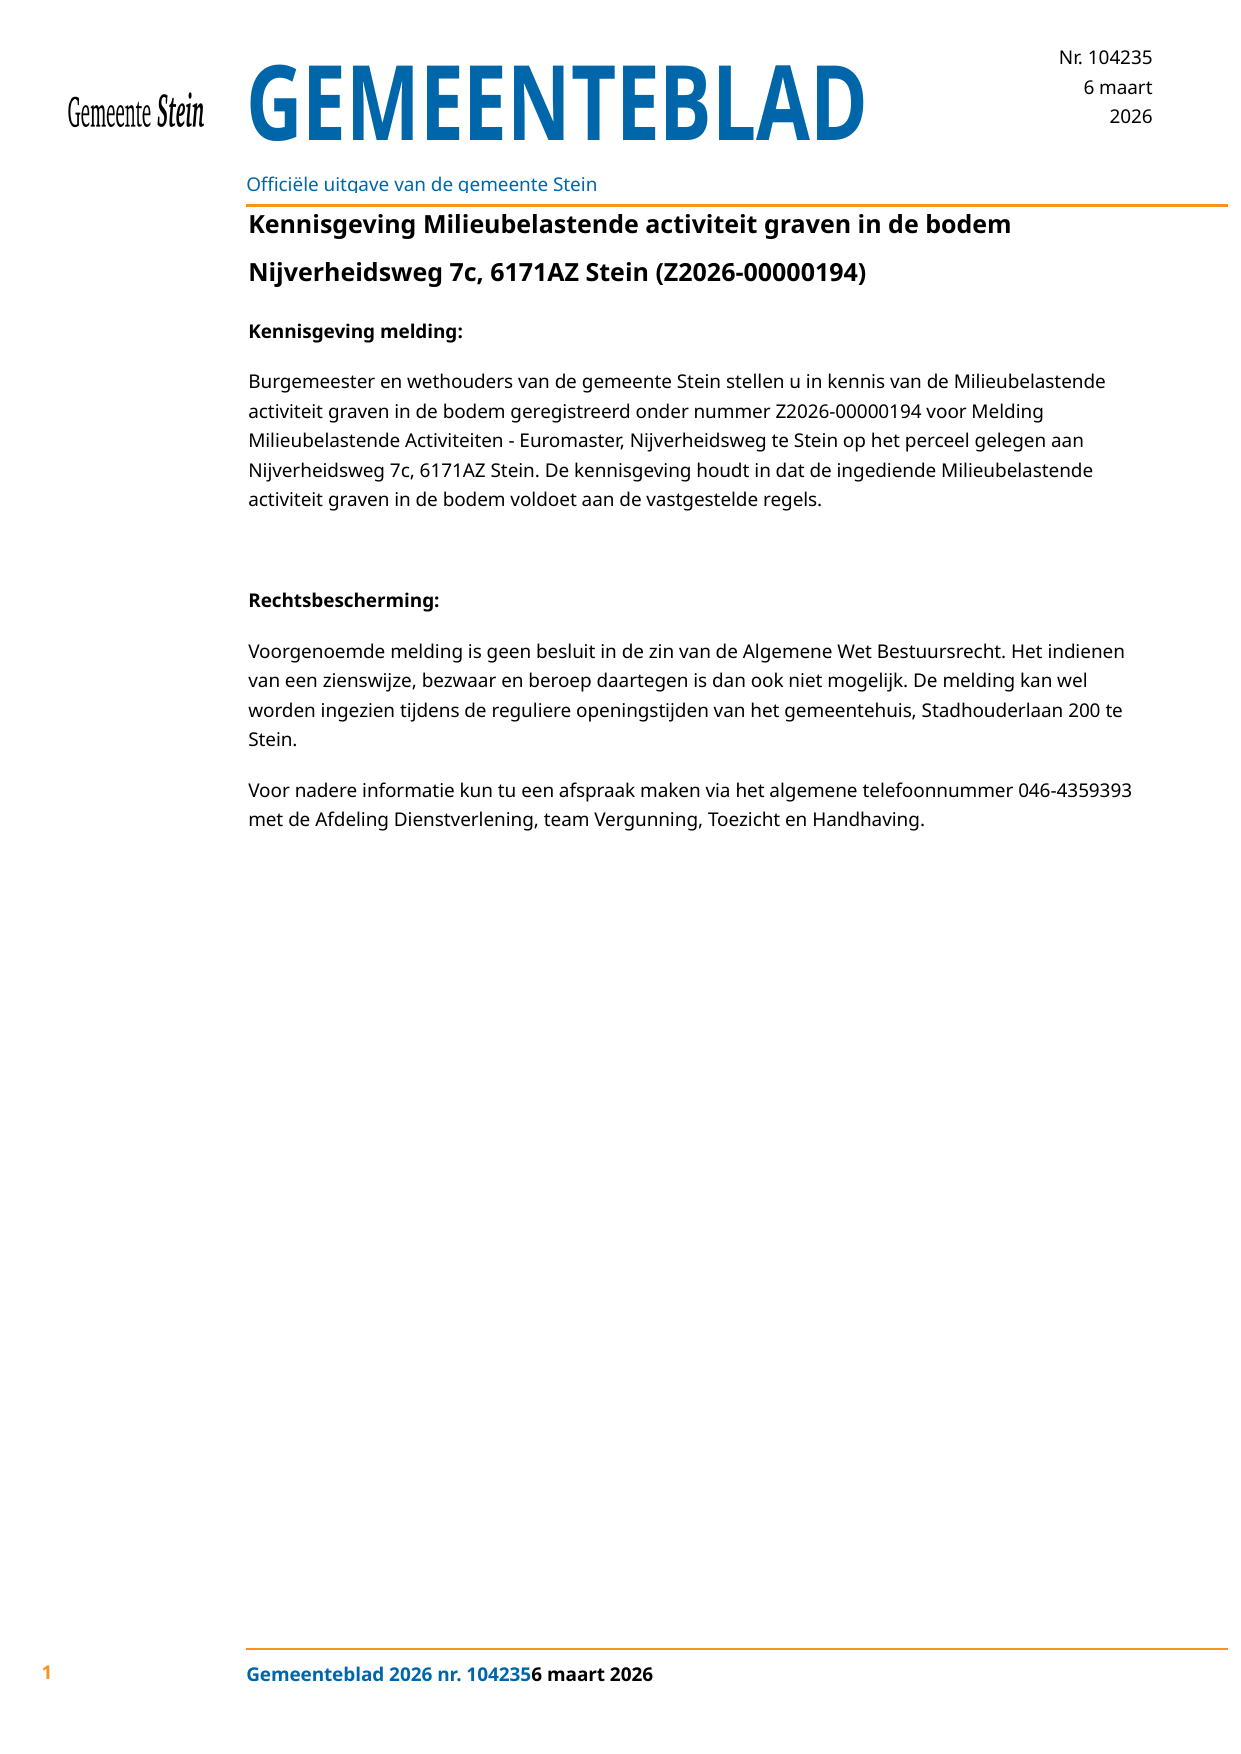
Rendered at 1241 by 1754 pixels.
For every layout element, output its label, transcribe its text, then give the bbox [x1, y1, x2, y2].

text Kennisgeving melding: [248, 318, 1152, 344]
text Voorgenoemde melding is geen besluit in de zin van de Algemene Wet Bestuursrecht. Het indienen van een zienswijze, bezwaar en beroep daartegen is dan ook niet mogelijk. De melding kan wel worden ingezien tijdens de reguliere openingstijden van het gemeentehuis, Stadhouderlaan 200 te Stein. [248, 638, 1152, 752]
picture [41, 47, 231, 172]
text Voor nadere informatie kun tu een afspraak maken via het algemene telefoonnummer 046-4359393 met de Afdeling Dienstverlening, team Vergunning, Toezicht en Handhaving. [248, 777, 1152, 832]
text Rechtsbescherming: [248, 587, 1152, 613]
text Kennisgeving Milieubelastende activiteit graven in de bodem Nijverheidsweg 7c, 6171AZ Stein (Z2026-00000194) [248, 207, 1152, 288]
text Burgemeester en wethouders van de gemeente Stein stellen u in kennis van de Milieubelastende activiteit graven in de bodem geregistreerd onder nummer Z2026-00000194 voor Melding Milieubelastende Activiteiten - Euromaster, Nijverheidsweg te Stein op het perceel gelegen aan Nijverheidsweg 7c, 6171AZ Stein. De kennisgeving houdt in dat de ingediende Milieubelastende activiteit graven in de bodem voldoet aan de vastgestelde regels. [248, 368, 1152, 512]
